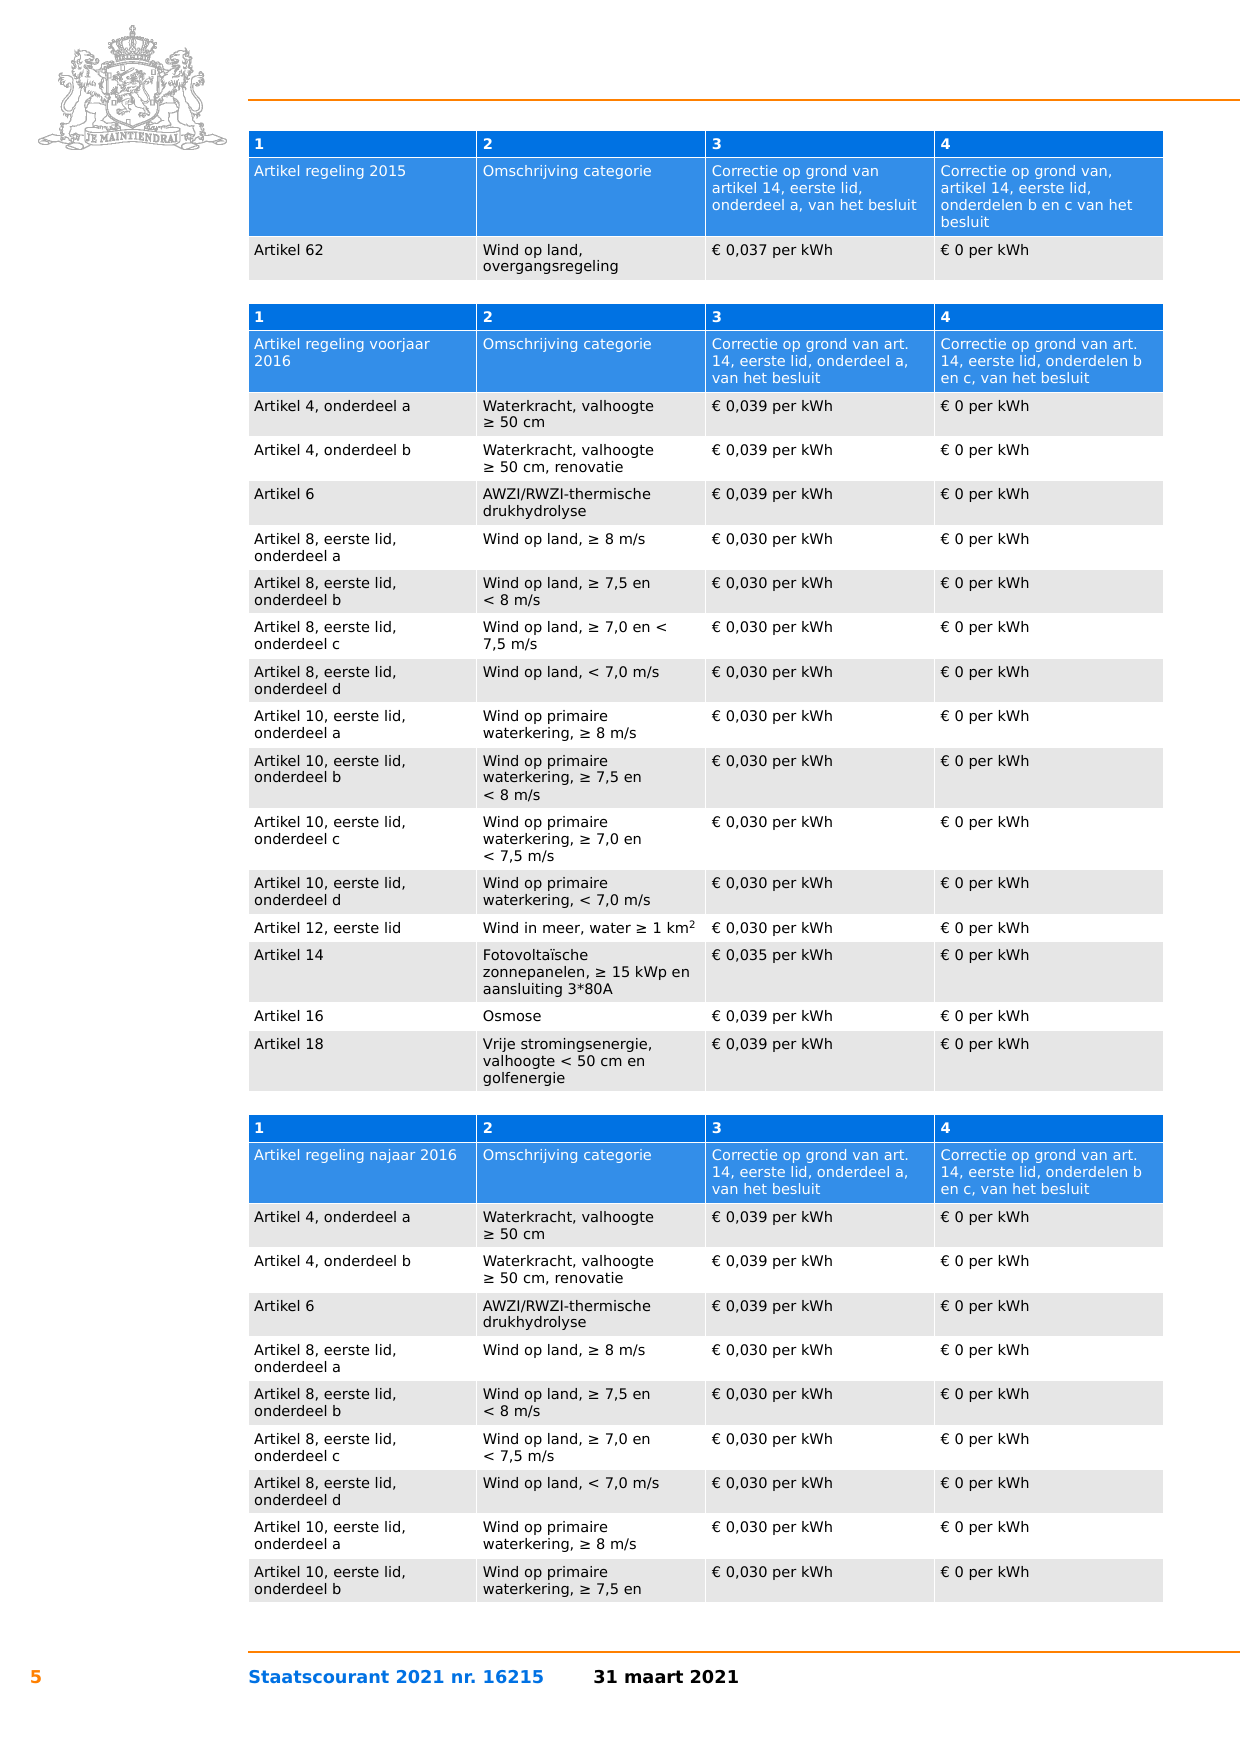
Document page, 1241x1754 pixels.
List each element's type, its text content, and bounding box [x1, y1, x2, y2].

table_cell Correctie op grond van art. 14, eerste lid, onderdeel a, van het besluit [706, 331, 934, 392]
table_cell Artikel 10, eerste lid, onderdeel c [249, 809, 476, 869]
table_cell € 0,035 per kWh [706, 942, 934, 1002]
table_header 3 [706, 304, 934, 330]
table_cell € 0,039 per kWh [706, 481, 934, 525]
table_cell € 0,030 per kWh [706, 615, 934, 658]
table_cell Correctie op grond van art. 14, eerste lid, onderdeel a, van het besluit [706, 1143, 934, 1203]
table_cell € 0,039 per kWh [706, 1004, 934, 1030]
table_cell Fotovoltaïsche zonnepanelen, ≥ 15 kWp en aansluiting 3*80A [477, 942, 705, 1002]
table_cell Artikel 8, eerste lid, onderdeel c [249, 615, 476, 658]
table_cell € 0,039 per kWh [706, 437, 934, 480]
table_cell Artikel 10, eerste lid, onderdeel a [249, 1515, 476, 1558]
table_cell € 0 per kWh [935, 1248, 1163, 1292]
table_cell Artikel 12, eerste lid [249, 915, 476, 941]
table_cell Osmose [477, 1004, 705, 1030]
table_cell € 0,030 per kWh [706, 748, 934, 808]
table_cell Wind op land, ≥ 8 m/s [477, 1337, 705, 1380]
table_cell € 0 per kWh [935, 703, 1163, 747]
table_cell € 0,039 per kWh [706, 1248, 934, 1292]
table_cell Omschrijving categorie [477, 158, 705, 236]
table_cell € 0 per kWh [935, 1004, 1163, 1030]
table_cell € 0 per kWh [935, 809, 1163, 869]
picture [38, 25, 227, 150]
table_cell Wind op primaire waterkering, ≥ 7,0 en < 7,5 m/s [477, 809, 705, 869]
table_cell Artikel 4, onderdeel a [249, 1204, 476, 1247]
table_cell Artikel 14 [249, 942, 476, 1002]
table_cell € 0,030 per kWh [706, 1470, 934, 1513]
table_cell € 0,039 per kWh [706, 1204, 934, 1247]
table_cell € 0,030 per kWh [706, 570, 934, 613]
table_header 3 [706, 131, 934, 157]
table_cell Artikel 18 [249, 1031, 476, 1091]
table_cell Wind in meer, water ≥ 1 km2 [477, 915, 705, 941]
table_cell Correctie op grond van art. 14, eerste lid, onderdelen b en c, van het besluit [935, 331, 1163, 392]
table_cell Waterkracht, valhoogte ≥ 50 cm [477, 393, 705, 436]
table_cell Wind op primaire waterkering, ≥ 7,5 en [477, 1559, 705, 1602]
table_cell € 0 per kWh [935, 1204, 1163, 1247]
table_cell € 0 per kWh [935, 1470, 1163, 1513]
table_header 1 [249, 131, 476, 157]
table_header 3 [706, 1115, 934, 1142]
table_header 1 [249, 1115, 476, 1142]
table_cell € 0,039 per kWh [706, 1293, 934, 1336]
table_cell Correctie op grond van artikel 14, eerste lid, onderdeel a, van het besluit [706, 158, 934, 236]
table_cell € 0 per kWh [935, 481, 1163, 525]
table_cell Wind op land, ≥ 7,0 en < 7,5 m/s [477, 615, 705, 658]
table_header 4 [935, 1115, 1163, 1142]
table_cell Artikel 6 [249, 481, 476, 525]
table_cell AWZI/RWZI-thermische drukhydrolyse [477, 481, 705, 525]
table_cell € 0 per kWh [935, 526, 1163, 569]
table_cell Artikel 8, eerste lid, onderdeel c [249, 1426, 476, 1469]
table_cell € 0,030 per kWh [706, 703, 934, 747]
table_cell Wind op land, ≥ 7,5 en < 8 m/s [477, 570, 705, 613]
table_cell Artikel 8, eerste lid, onderdeel b [249, 1381, 476, 1425]
table_cell € 0,030 per kWh [706, 915, 934, 941]
table_cell € 0,039 per kWh [706, 1031, 934, 1091]
table_cell Waterkracht, valhoogte ≥ 50 cm, renovatie [477, 1248, 705, 1292]
table_cell Wind op primaire waterkering, ≥ 7,5 en < 8 m/s [477, 748, 705, 808]
table_cell € 0 per kWh [935, 1031, 1163, 1091]
table_cell € 0,030 per kWh [706, 1381, 934, 1425]
table_cell Wind op primaire waterkering, < 7,0 m/s [477, 870, 705, 914]
table_cell Artikel 8, eerste lid, onderdeel a [249, 1337, 476, 1380]
table_cell Artikel 10, eerste lid, onderdeel b [249, 1559, 476, 1602]
table_cell Vrije stromingsenergie, valhoogte < 50 cm en golfenergie [477, 1031, 705, 1091]
table_cell € 0,030 per kWh [706, 659, 934, 702]
table_cell Omschrijving categorie [477, 331, 705, 392]
table_cell € 0 per kWh [935, 748, 1163, 808]
table_cell Wind op land, < 7,0 m/s [477, 659, 705, 702]
table_cell Wind op land, overgangsregeling [477, 237, 705, 280]
table_header 2 [477, 304, 705, 330]
table_cell € 0 per kWh [935, 1381, 1163, 1425]
table_cell € 0,030 per kWh [706, 809, 934, 869]
table_cell Artikel 10, eerste lid, onderdeel b [249, 748, 476, 808]
table_cell Waterkracht, valhoogte ≥ 50 cm, renovatie [477, 437, 705, 480]
table_cell Artikel 4, onderdeel b [249, 1248, 476, 1292]
table_cell € 0,030 per kWh [706, 1515, 934, 1558]
table_cell € 0 per kWh [935, 942, 1163, 1002]
table_cell € 0 per kWh [935, 393, 1163, 436]
table_cell Artikel regeling najaar 2016 [249, 1143, 476, 1203]
table_cell Wind op land, ≥ 7,0 en < 7,5 m/s [477, 1426, 705, 1469]
table_cell Wind op primaire waterkering, ≥ 8 m/s [477, 1515, 705, 1558]
table_cell € 0 per kWh [935, 237, 1163, 280]
table_cell € 0 per kWh [935, 1426, 1163, 1469]
table_cell € 0 per kWh [935, 659, 1163, 702]
table_header 2 [477, 1115, 705, 1142]
table_cell Wind op primaire waterkering, ≥ 8 m/s [477, 703, 705, 747]
table_cell Wind op land, < 7,0 m/s [477, 1470, 705, 1513]
table_cell Waterkracht, valhoogte ≥ 50 cm [477, 1204, 705, 1247]
table_cell € 0,030 per kWh [706, 870, 934, 914]
table_cell € 0 per kWh [935, 870, 1163, 914]
table_cell € 0 per kWh [935, 1515, 1163, 1558]
table_cell AWZI/RWZI-thermische drukhydrolyse [477, 1293, 705, 1336]
table_cell € 0,039 per kWh [706, 393, 934, 436]
table_cell Artikel 8, eerste lid, onderdeel b [249, 570, 476, 613]
table_cell € 0,030 per kWh [706, 1559, 934, 1602]
table_cell Artikel regeling 2015 [249, 158, 476, 236]
table_cell Correctie op grond van, artikel 14, eerste lid, onderdelen b en c van het besluit [935, 158, 1163, 236]
table_cell Artikel 8, eerste lid, onderdeel a [249, 526, 476, 569]
table_cell Correctie op grond van art. 14, eerste lid, onderdelen b en c, van het besluit [935, 1143, 1163, 1203]
table_cell Artikel 10, eerste lid, onderdeel a [249, 703, 476, 747]
table_cell € 0,030 per kWh [706, 526, 934, 569]
table_cell Omschrijving categorie [477, 1143, 705, 1203]
table_cell Artikel 16 [249, 1004, 476, 1030]
table_cell Artikel 10, eerste lid, onderdeel d [249, 870, 476, 914]
table_cell € 0 per kWh [935, 615, 1163, 658]
table_header 1 [249, 304, 476, 330]
table_cell Artikel 8, eerste lid, onderdeel d [249, 1470, 476, 1513]
table_cell Artikel 4, onderdeel b [249, 437, 476, 480]
table_header 4 [935, 304, 1163, 330]
table_cell Artikel regeling voorjaar 2016 [249, 331, 476, 392]
table_cell € 0,030 per kWh [706, 1337, 934, 1380]
table_header 2 [477, 131, 705, 157]
table_cell € 0,037 per kWh [706, 237, 934, 280]
table_cell Wind op land, ≥ 7,5 en < 8 m/s [477, 1381, 705, 1425]
table_cell € 0,030 per kWh [706, 1426, 934, 1469]
table_cell Artikel 4, onderdeel a [249, 393, 476, 436]
table_cell Artikel 6 [249, 1293, 476, 1336]
table_cell Artikel 8, eerste lid, onderdeel d [249, 659, 476, 702]
table_cell € 0 per kWh [935, 1293, 1163, 1336]
table_cell € 0 per kWh [935, 1559, 1163, 1602]
table_cell € 0 per kWh [935, 1337, 1163, 1380]
table_cell € 0 per kWh [935, 915, 1163, 941]
table_cell Wind op land, ≥ 8 m/s [477, 526, 705, 569]
table_cell € 0 per kWh [935, 437, 1163, 480]
table_header 4 [935, 131, 1163, 157]
table_cell € 0 per kWh [935, 570, 1163, 613]
table_cell Artikel 62 [249, 237, 476, 280]
